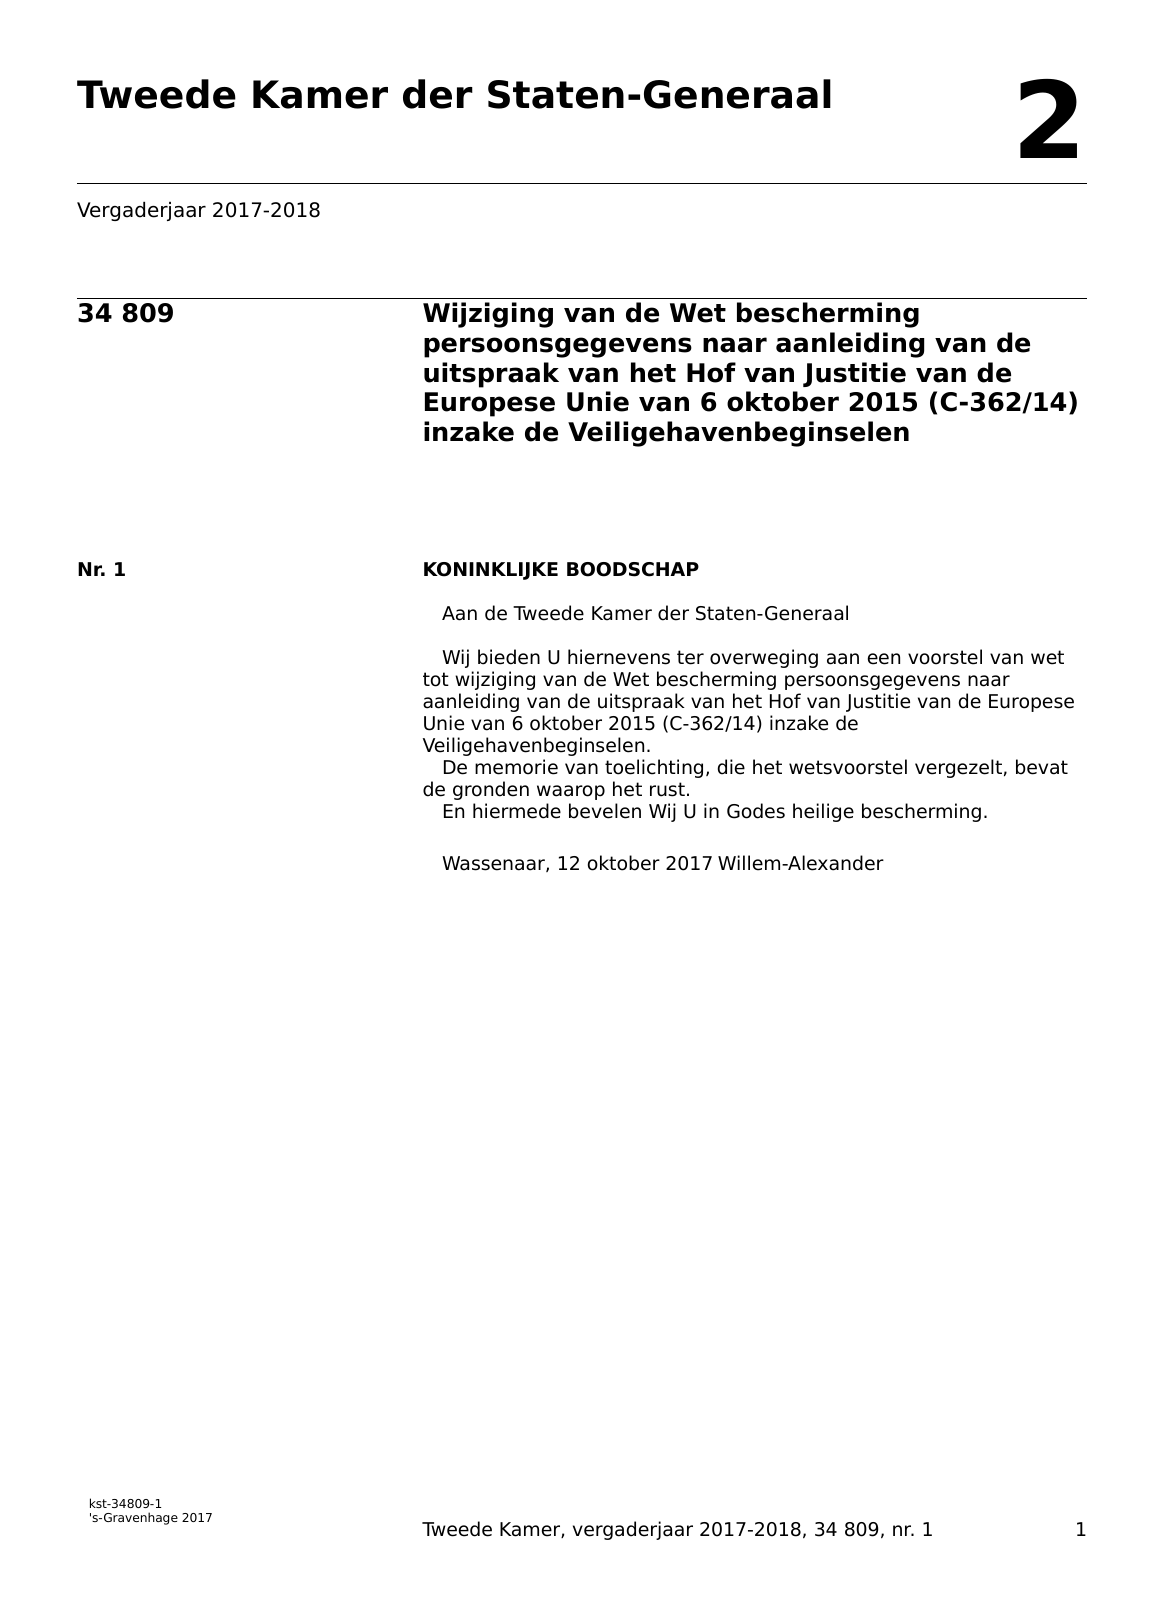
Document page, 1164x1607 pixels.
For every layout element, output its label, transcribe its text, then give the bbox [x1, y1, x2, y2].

table_header Tweede Kamer der Staten-Generaal [77, 59, 886, 183]
text Wassenaar, 12 oktober 2017 Willem-Alexander [422, 853, 1087, 874]
text Aan de Tweede Kamer der Staten-Generaal [422, 603, 1087, 624]
table_cell Vergaderjaar 2017-2018 [77, 184, 1087, 298]
text 's-Gravenhage 2017 [88, 1511, 323, 1525]
subtitle 34 809 Wijziging van de Wet bescherming persoonsgegevens naar aanleiding van de uitspraak van het Hof van Justitie van de Europese Unie van 6 oktober 2015 (C-362/14) inzake de Veiligehavenbeginselen [77, 299, 1087, 447]
text Wij bieden U hiernevens ter overweging aan een voorstel van wet tot wijziging van de Wet bescherming persoonsgegevens naar aanleiding van de uitspraak van het Hof van Justitie van de Europese Unie van 6 oktober 2015 (C-362/14) inzake de Veiligehavenbeginselen. [422, 647, 1087, 757]
subtitle Nr. 1 KONINKLIJKE BOODSCHAP [77, 558, 1087, 580]
table_header 2 [886, 59, 1087, 183]
text kst-34809-1 [88, 1497, 323, 1511]
text De memorie van toelichting, die het wetsvoorstel vergezelt, bevat de gronden waarop het rust. [422, 757, 1087, 801]
text En hiermede bevelen Wij U in Godes heilige bescherming. [422, 801, 1087, 823]
